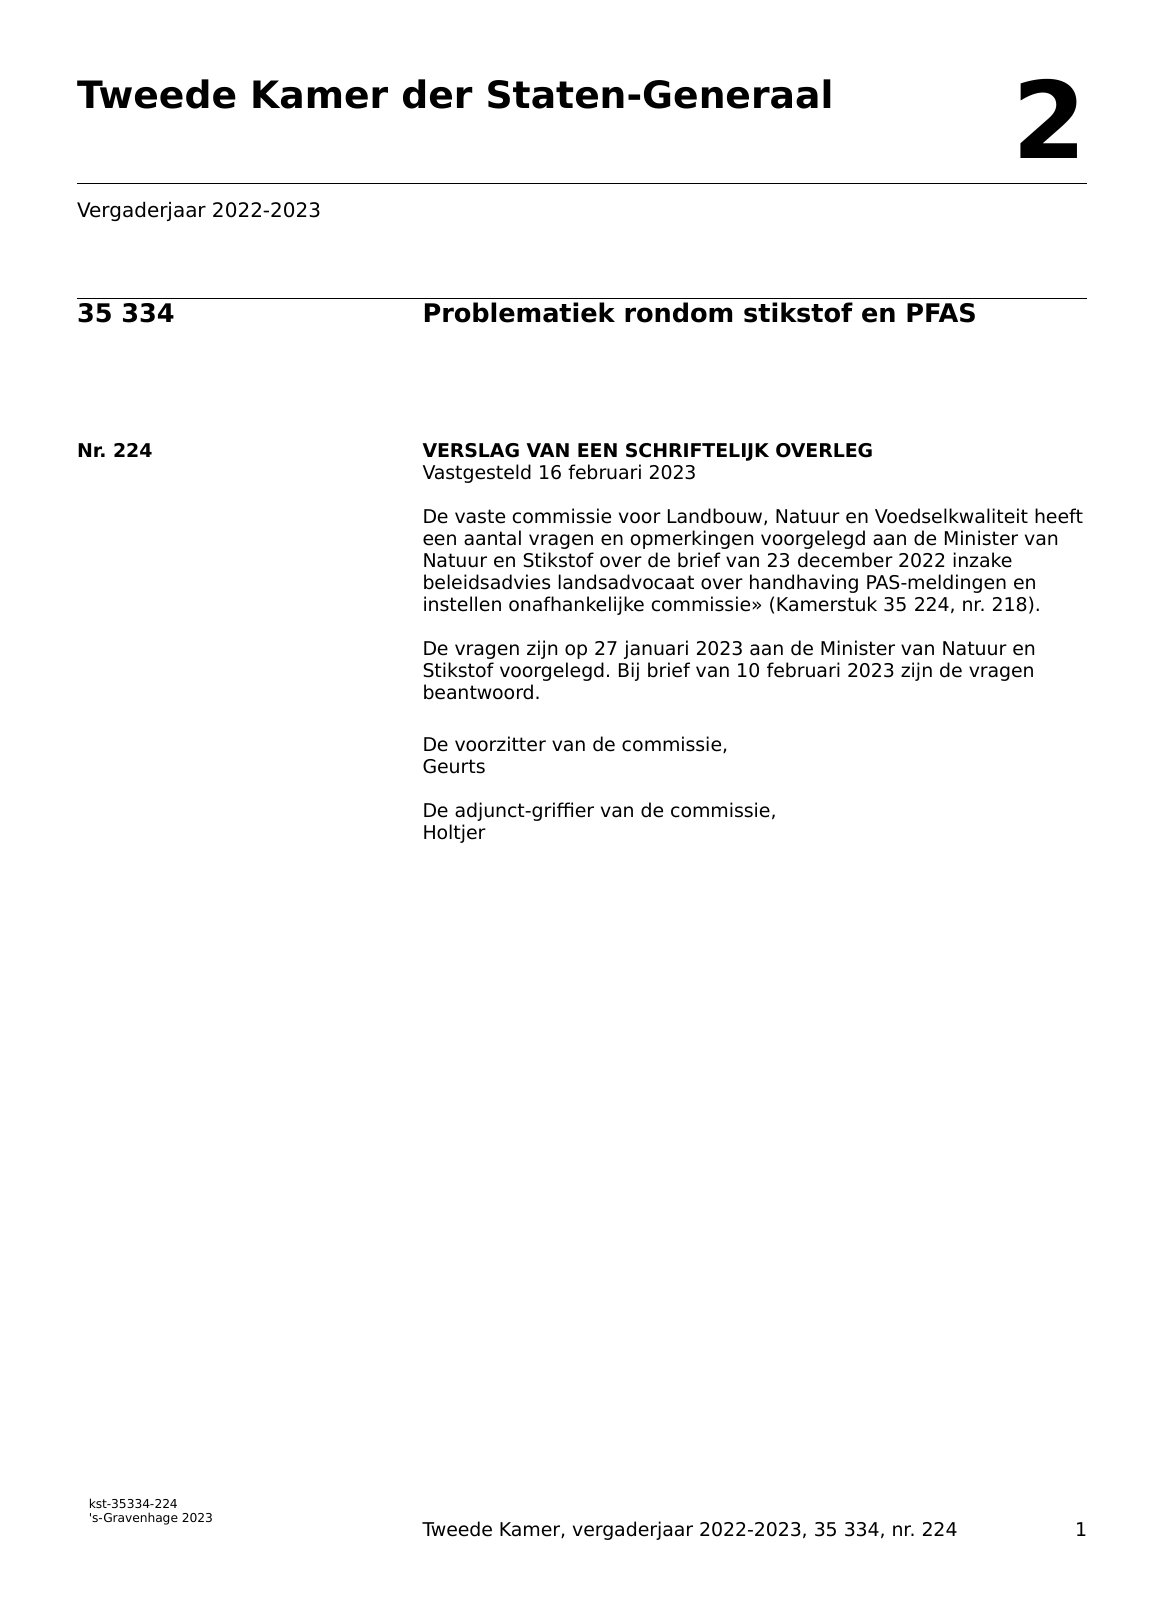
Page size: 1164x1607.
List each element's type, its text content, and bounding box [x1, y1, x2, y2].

text Vastgesteld 16 februari 2023 [422, 462, 1087, 484]
text De vaste commissie voor Landbouw, Natuur en Voedselkwaliteit heeft een aantal vragen en opmerkingen voorgelegd aan de Minister van Natuur en Stikstof over de brief van 23 december 2022 inzake beleidsadvies landsadvocaat over handhaving PAS-meldingen en instellen onafhankelijke commissie» (Kamerstuk 35 224, nr. 218). [422, 506, 1087, 616]
subtitle 35 334 Problematiek rondom stikstof en PFAS [77, 299, 1087, 329]
text kst-35334-224 [88, 1497, 323, 1511]
text De voorzitter van de commissie, Geurts [422, 734, 1087, 778]
subtitle Nr. 224 VERSLAG VAN EEN SCHRIFTELIJK OVERLEG [77, 440, 1087, 462]
text De adjunct-griffier van de commissie, Holtjer [422, 800, 1087, 844]
table_cell Vergaderjaar 2022-2023 [77, 184, 1087, 298]
table_header Tweede Kamer der Staten-Generaal [77, 59, 886, 183]
text De vragen zijn op 27 januari 2023 aan de Minister van Natuur en Stikstof voorgelegd. Bij brief van 10 februari 2023 zijn de vragen beantwoord. [422, 638, 1087, 704]
table_header 2 [886, 59, 1087, 183]
text 's-Gravenhage 2023 [88, 1511, 323, 1525]
